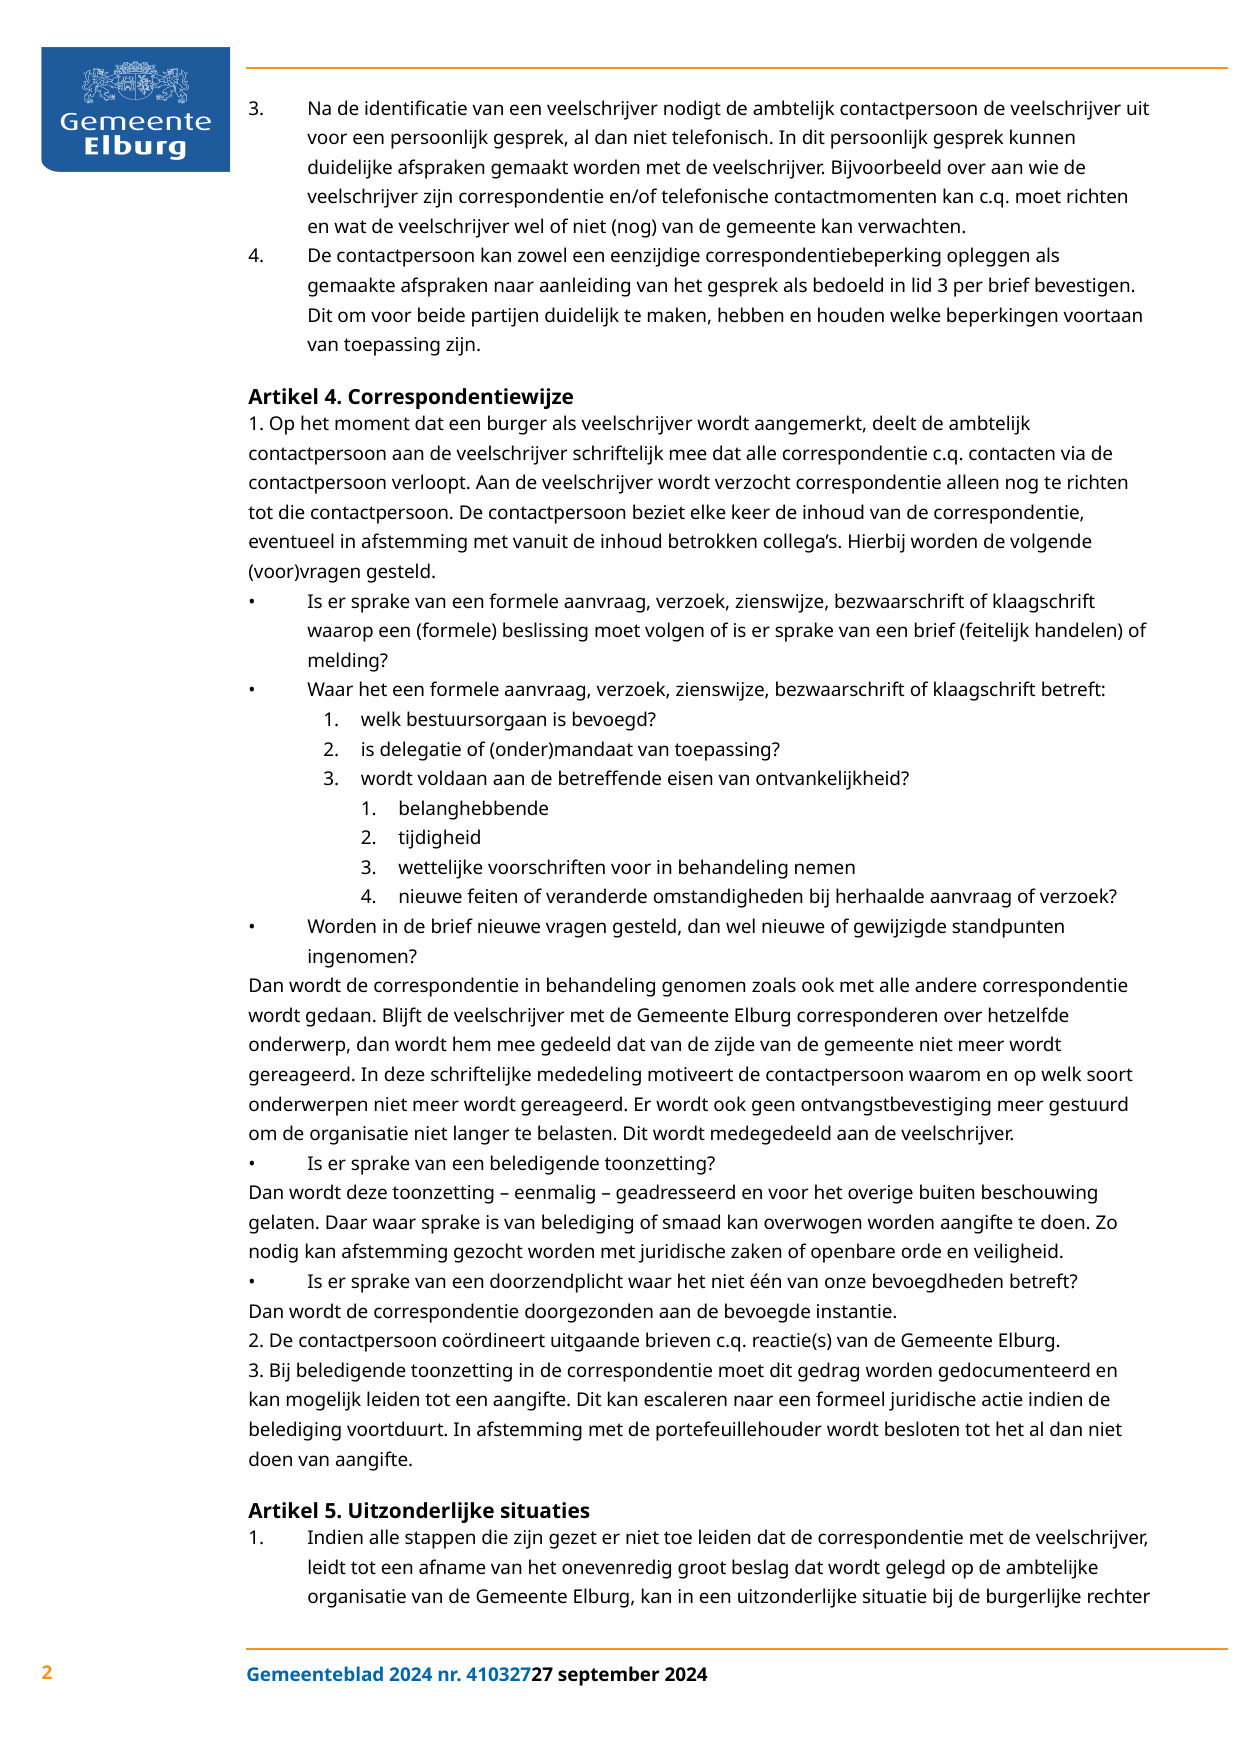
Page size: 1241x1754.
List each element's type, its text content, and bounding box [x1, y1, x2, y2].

text Artikel 5. Uitzonderlijke situaties [248, 1496, 1152, 1524]
text Dan wordt de correspondentie doorgezonden aan de bevoegde instantie. [248, 1298, 1152, 1323]
text 1. Op het moment dat een burger als veelschrijver wordt aangemerkt, deelt de ambtelijk contactpersoon aan de veelschrijver schriftelijk mee dat alle correspondentie c.q. contacten via de contactpersoon verloopt. Aan de veelschrijver wordt verzocht correspondentie alleen nog te richten tot die contactpersoon. De contactpersoon beziet elke keer de inhoud van de correspondentie, eventueel in afstemming met vanuit de inhoud betrokken collega’s. Hierbij worden de volgende (voor)vragen gesteld. [248, 410, 1152, 584]
list Indien alle stappen die zijn gezet er niet toe leiden dat de correspondentie met de veelschrijver, leidt tot een afname van het onevenredig groot beslag dat wordt gelegd op de ambtelijke organisatie van de Gemeente Elburg, kan in een uitzonderlijke situatie bij de burgerlijke rechter [248, 1524, 1152, 1609]
text Dan wordt de correspondentie in behandeling genomen zoals ook met alle andere correspondentie wordt gedaan. Blijft de veelschrijver met de Gemeente Elburg corresponderen over hetzelfde onderwerp, dan wordt hem mee gedeeld dat van de zijde van de gemeente niet meer wordt gereageerd. In deze schriftelijke mededeling motiveert de contactpersoon waarom en op welk soort onderwerpen niet meer wordt gereageerd. Er wordt ook geen ontvangstbevestiging meer gestuurd om de organisatie niet langer te belasten. Dit wordt medegedeeld aan de veelschrijver. [248, 972, 1152, 1146]
list Waar het een formele aanvraag, verzoek, zienswijze, bezwaarschrift of klaagschrift betreft: [248, 677, 1152, 702]
list tijdigheid [361, 824, 1152, 850]
list Worden in de brief nieuwe vragen gesteld, dan wel nieuwe of gewijzigde standpunten ingenomen? [248, 913, 1152, 968]
list wordt voldaan aan de betreffende eisen van ontvankelijkheid? [323, 765, 1152, 791]
list De contactpersoon kan zowel een eenzijdige correspondentiebeperking opleggen als gemaakte afspraken naar aanleiding van het gesprek als bedoeld in lid 3 per brief bevestigen. Dit om voor beide partijen duidelijk te maken, hebben en houden welke beperkingen voortaan van toepassing zijn. [248, 243, 1152, 357]
list is delegatie of (onder)mandaat van toepassing? [323, 736, 1152, 761]
text Dan wordt deze toonzetting – eenmalig – geadresseerd en voor het overige buiten beschouwing gelaten. Daar waar sprake is van belediging of smaad kan overwogen worden aangifte te doen. Zo nodig kan afstemming gezocht worden met juridische zaken of openbare orde en veiligheid. [248, 1179, 1152, 1264]
picture [41, 47, 231, 172]
list Is er sprake van een doorzendplicht waar het niet één van onze bevoegdheden betreft? [248, 1268, 1152, 1294]
list wettelijke voorschriften voor in behandeling nemen [361, 854, 1152, 880]
list belanghebbende [361, 795, 1152, 821]
list Is er sprake van een formele aanvraag, verzoek, zienswijze, bezwaarschrift of klaagschrift waarop een (formele) beslissing moet volgen of is er sprake van een brief (feitelijk handelen) of melding? [248, 588, 1152, 673]
text 3. Bij beledigende toonzetting in de correspondentie moet dit gedrag worden gedocumenteerd en kan mogelijk leiden tot een aangifte. Dit kan escaleren naar een formeel juridische actie indien de belediging voortduurt. In afstemming met de portefeuillehouder wordt besloten tot het al dan niet doen van aangifte. [248, 1357, 1152, 1471]
text Artikel 4. Correspondentiewijze [248, 382, 1152, 410]
list welk bestuursorgaan is bevoegd? [323, 706, 1152, 732]
list Na de identificatie van een veelschrijver nodigt de ambtelijk contactpersoon de veelschrijver uit voor een persoonlijk gesprek, al dan niet telefonisch. In dit persoonlijk gesprek kunnen duidelijke afspraken gemaakt worden met de veelschrijver. Bijvoorbeeld over aan wie de veelschrijver zijn correspondentie en/of telefonische contactmomenten kan c.q. moet richten en wat de veelschrijver wel of niet (nog) van de gemeente kan verwachten. [248, 95, 1152, 239]
list Is er sprake van een beledigende toonzetting? [248, 1150, 1152, 1176]
text 2. De contactpersoon coördineert uitgaande brieven c.q. reactie(s) van de Gemeente Elburg. [248, 1327, 1152, 1353]
list nieuwe feiten of veranderde omstandigheden bij herhaalde aanvraag of verzoek? [361, 884, 1152, 909]
